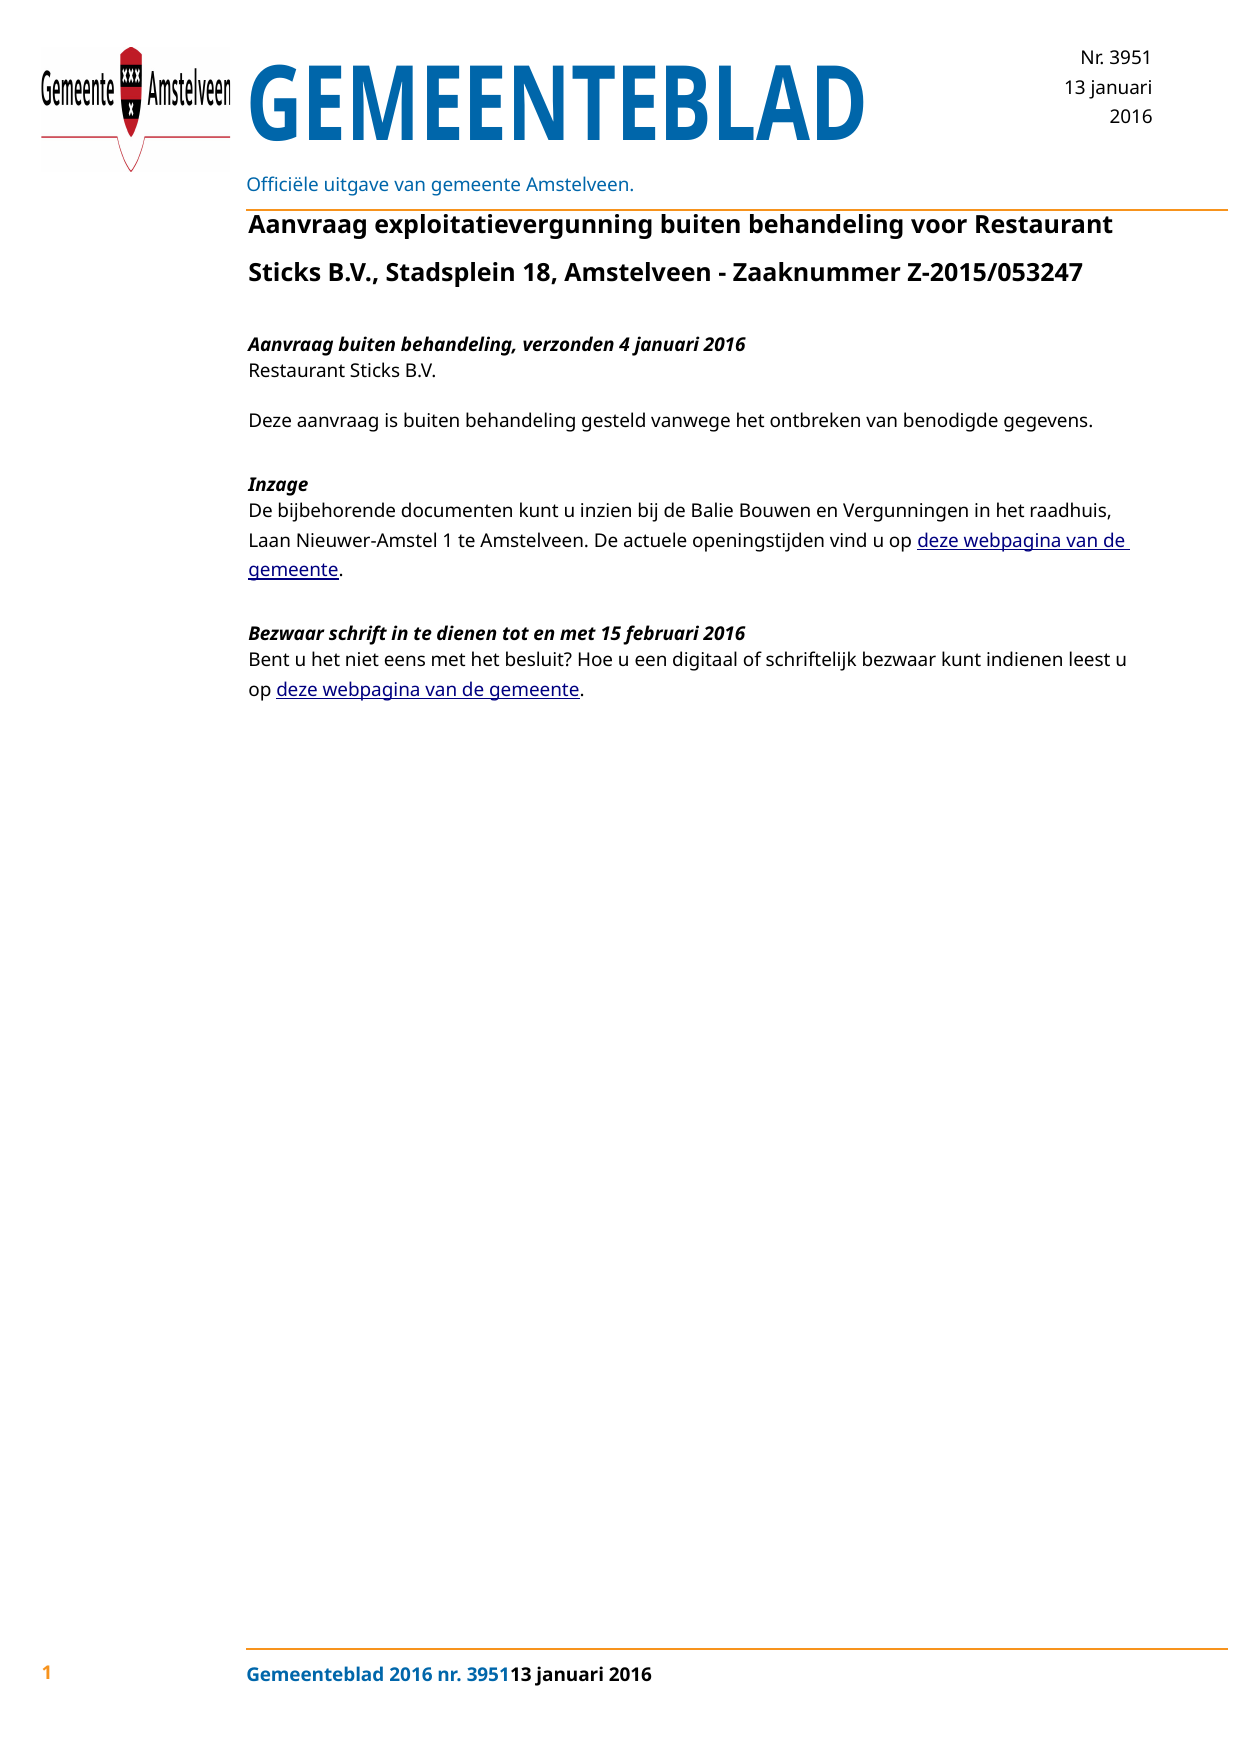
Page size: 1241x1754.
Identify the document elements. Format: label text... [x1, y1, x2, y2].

text Aanvraag exploitatievergunning buiten behandeling voor Restaurant Sticks B.V., Stadsplein 18, Amstelveen - Zaaknummer Z-2015/053247 [248, 211, 1152, 288]
text De bijbehorende documenten kunt u inzien bij de Balie Bouwen en Vergunningen in het raadhuis, Laan Nieuwer-Amstel 1 te Amstelveen. De actuele openingstijden vind u op deze webpagina van de gemeente. [248, 497, 1152, 582]
text Aanvraag buiten behandeling, verzonden 4 januari 2016 [248, 331, 1152, 357]
text Deze aanvraag is buiten behandeling gesteld vanwege het ontbreken van benodigde gegevens. [248, 408, 1152, 433]
picture [41, 47, 231, 172]
text Bent u het niet eens met het besluit? Hoe u een digitaal of schriftelijk bezwaar kunt indienen leest u op deze webpagina van de gemeente. [248, 646, 1152, 701]
text Inzage [248, 472, 1152, 497]
text Bezwaar schrift in te dienen tot en met 15 februari 2016 [248, 620, 1152, 646]
text Restaurant Sticks B.V. [248, 357, 1152, 383]
